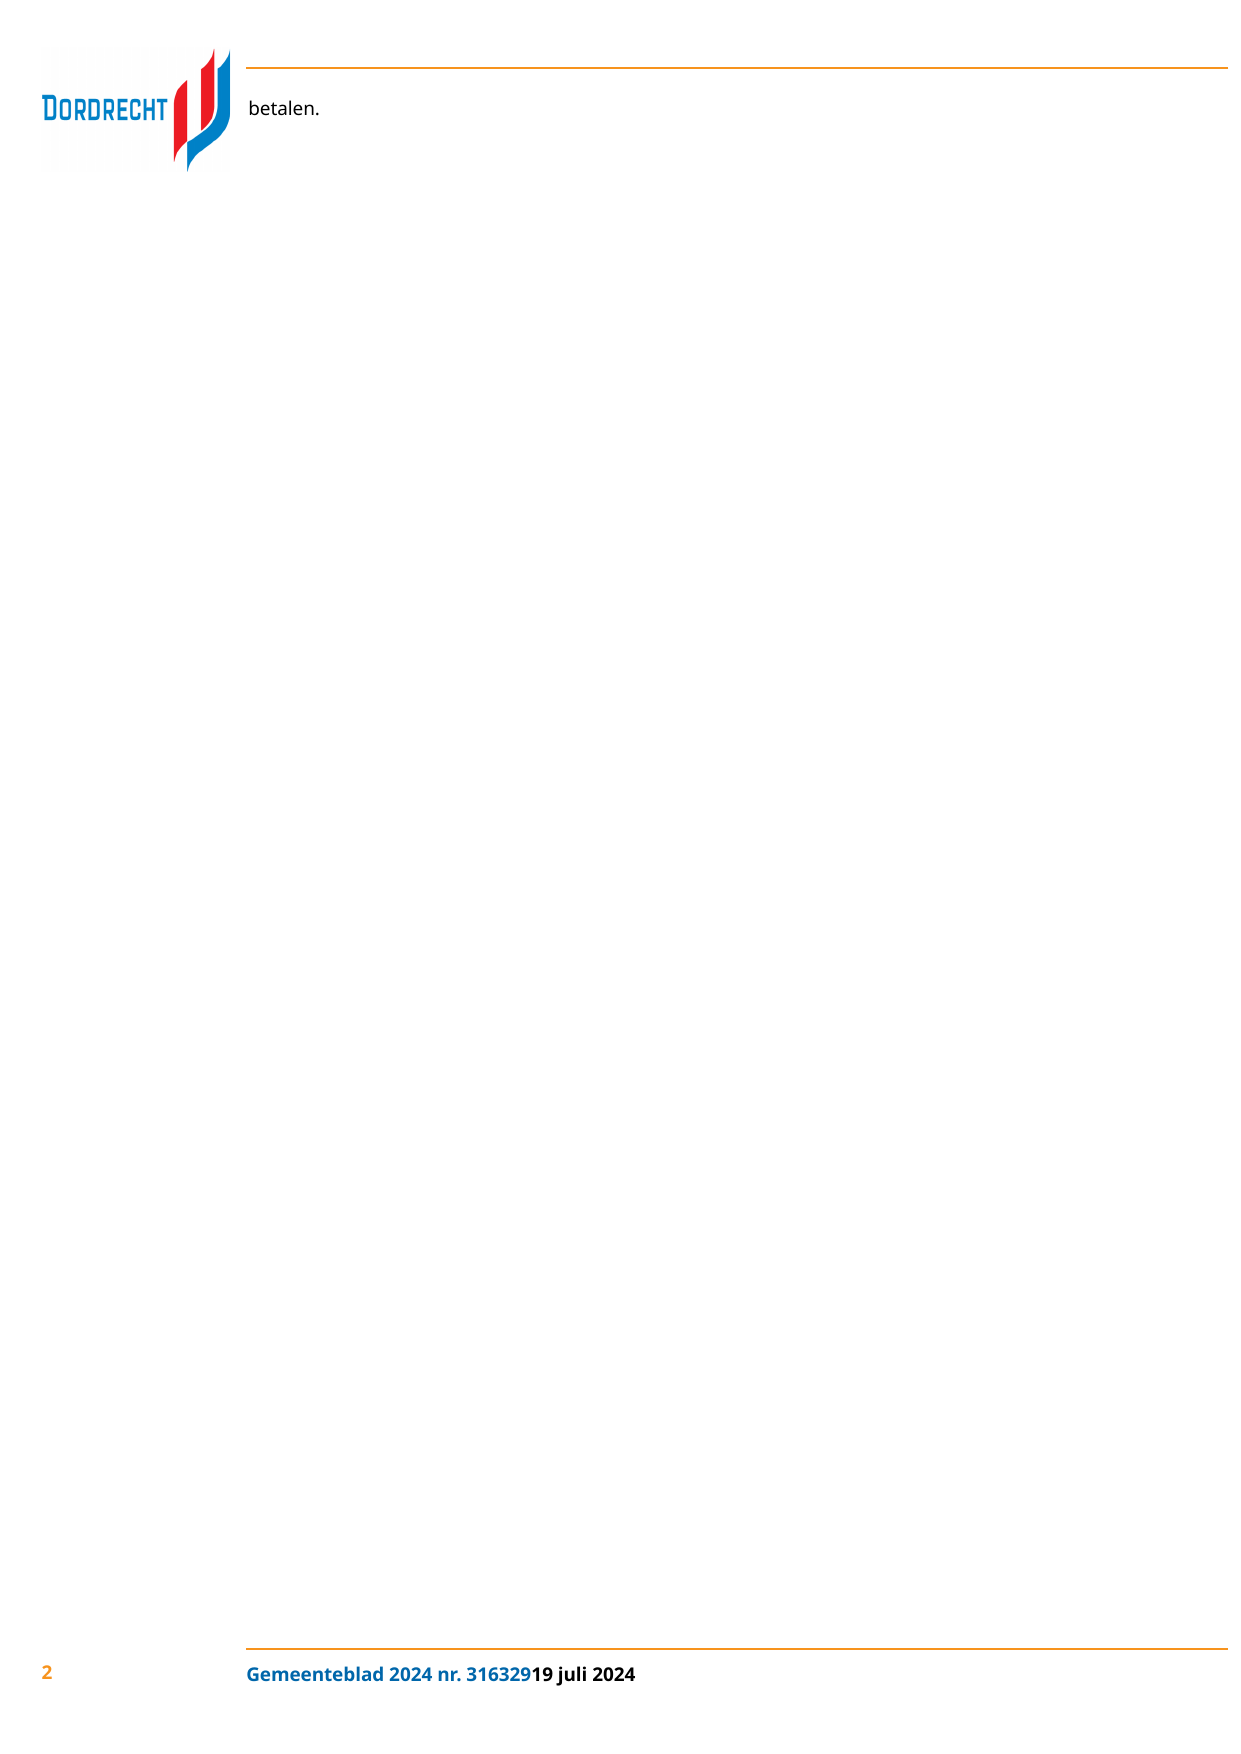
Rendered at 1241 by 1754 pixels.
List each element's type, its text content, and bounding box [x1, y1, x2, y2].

picture [41, 47, 231, 172]
text betalen. [248, 95, 1152, 121]
